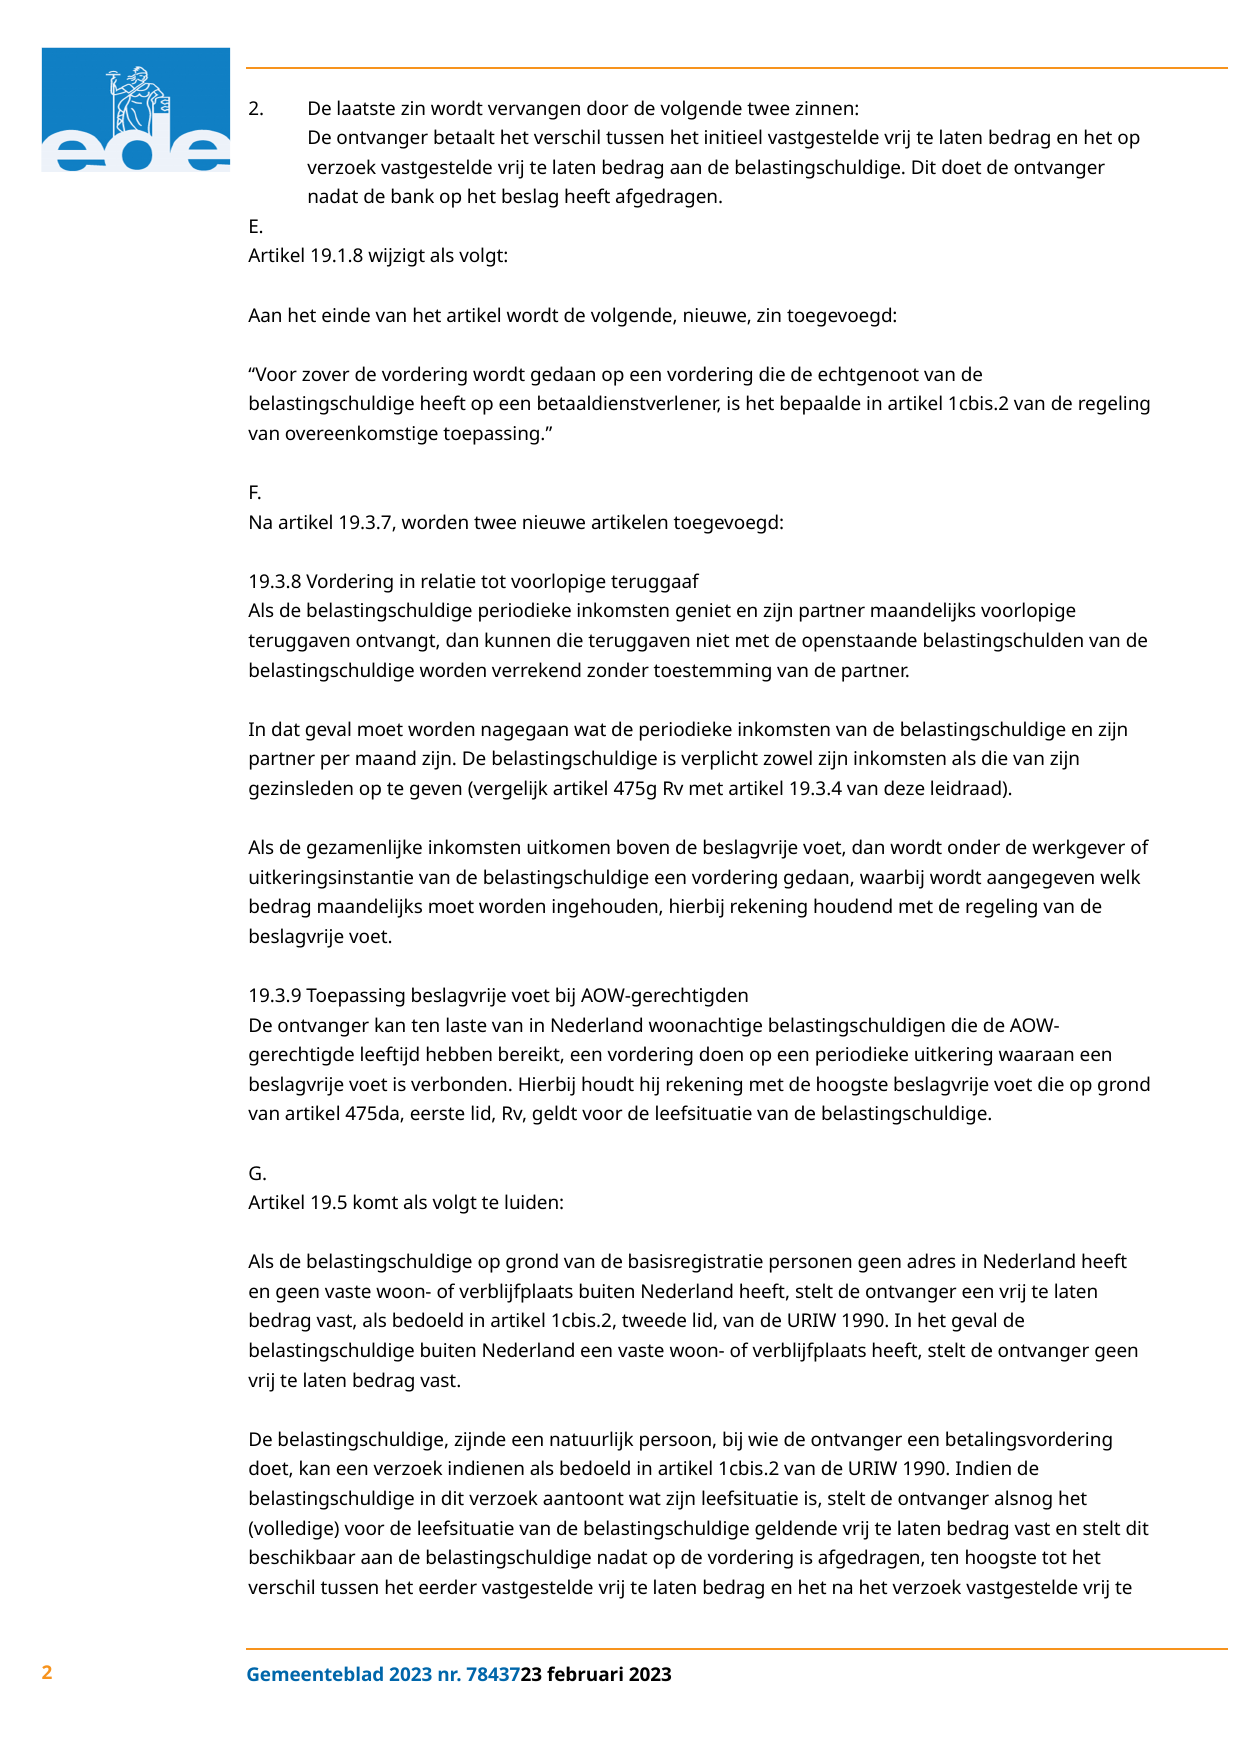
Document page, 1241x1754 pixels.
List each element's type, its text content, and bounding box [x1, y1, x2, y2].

text Als de belastingschuldige periodieke inkomsten geniet en zijn partner maandelijks voorlopige teruggaven ontvangt, dan kunnen die teruggaven niet met de openstaande belastingschulden van de belastingschuldige worden verrekend zonder toestemming van de partner. [248, 598, 1152, 683]
text Na artikel 19.3.7, worden twee nieuwe artikelen toegevoegd: [248, 509, 1152, 535]
picture [41, 47, 231, 172]
text 19.3.9 Toepassing beslagvrije voet bij AOW-gerechtigden [248, 982, 1152, 1008]
text Artikel 19.5 komt als volgt te luiden: [248, 1189, 1152, 1215]
text De belastingschuldige, zijnde een natuurlijk persoon, bij wie de ontvanger een betalingsvordering doet, kan een verzoek indienen als bedoeld in artikel 1cbis.2 van de URIW 1990. Indien de belastingschuldige in dit verzoek aantoont wat zijn leefsituatie is, stelt de ontvanger alsnog het (volledige) voor de leefsituatie van de belastingschuldige geldende vrij te laten bedrag vast en stelt dit beschikbaar aan de belastingschuldige nadat op de vordering is afgedragen, ten hoogste tot het verschil tussen het eerder vastgestelde vrij te laten bedrag en het na het verzoek vastgestelde vrij te [248, 1426, 1152, 1600]
text Als de gezamenlijke inkomsten uitkomen boven de beslagvrije voet, dan wordt onder de werkgever of uitkeringsinstantie van de belastingschuldige een vordering gedaan, waarbij wordt aangegeven welk bedrag maandelijks moet worden ingehouden, hierbij rekening houdend met de regeling van de beslagvrije voet. [248, 834, 1152, 949]
text Als de belastingschuldige op grond van de basisregistratie personen geen adres in Nederland heeft en geen vaste woon- of verblijfplaats buiten Nederland heeft, stelt de ontvanger een vrij te laten bedrag vast, als bedoeld in artikel 1cbis.2, tweede lid, van de URIW 1990. In het geval de belastingschuldige buiten Nederland een vaste woon- of verblijfplaats heeft, stelt de ontvanger geen vrij te laten bedrag vast. [248, 1248, 1152, 1393]
text De ontvanger kan ten laste van in Nederland woonachtige belastingschuldigen die de AOW-gerechtigde leeftijd hebben bereikt, een vordering doen op een periodieke uitkering waaraan een beslagvrije voet is verbonden. Hierbij houdt hij rekening met de hoogste beslagvrije voet die op grond van artikel 475da, eerste lid, Rv, geldt voor de leefsituatie van de belastingschuldige. [248, 1012, 1152, 1126]
text “Voor zover de vordering wordt gedaan op een vordering die de echtgenoot van de belastingschuldige heeft op een betaaldienstverlener, is het bepaalde in artikel 1cbis.2 van de regeling van overeenkomstige toepassing.” [248, 361, 1152, 446]
list De laatste zin wordt vervangen door de volgende twee zinnen: [248, 95, 1152, 121]
text Artikel 19.1.8 wijzigt als volgt: [248, 243, 1152, 268]
text E. [248, 213, 1152, 239]
text G. [248, 1160, 1152, 1186]
text In dat geval moet worden nagegaan wat de periodieke inkomsten van de belastingschuldige en zijn partner per maand zijn. De belastingschuldige is verplicht zowel zijn inkomsten als die van zijn gezinsleden op te geven (vergelijk artikel 475g Rv met artikel 19.3.4 van deze leidraad). [248, 716, 1152, 801]
text Aan het einde van het artikel wordt de volgende, nieuwe, zin toegevoegd: [248, 302, 1152, 328]
text 19.3.8 Vordering in relatie tot voorlopige teruggaaf [248, 568, 1152, 594]
list De ontvanger betaalt het verschil tussen het initieel vastgestelde vrij te laten bedrag en het op verzoek vastgestelde vrij te laten bedrag aan de belastingschuldige. Dit doet de ontvanger nadat de bank op het beslag heeft afgedragen. [248, 124, 1152, 209]
text F. [248, 479, 1152, 505]
